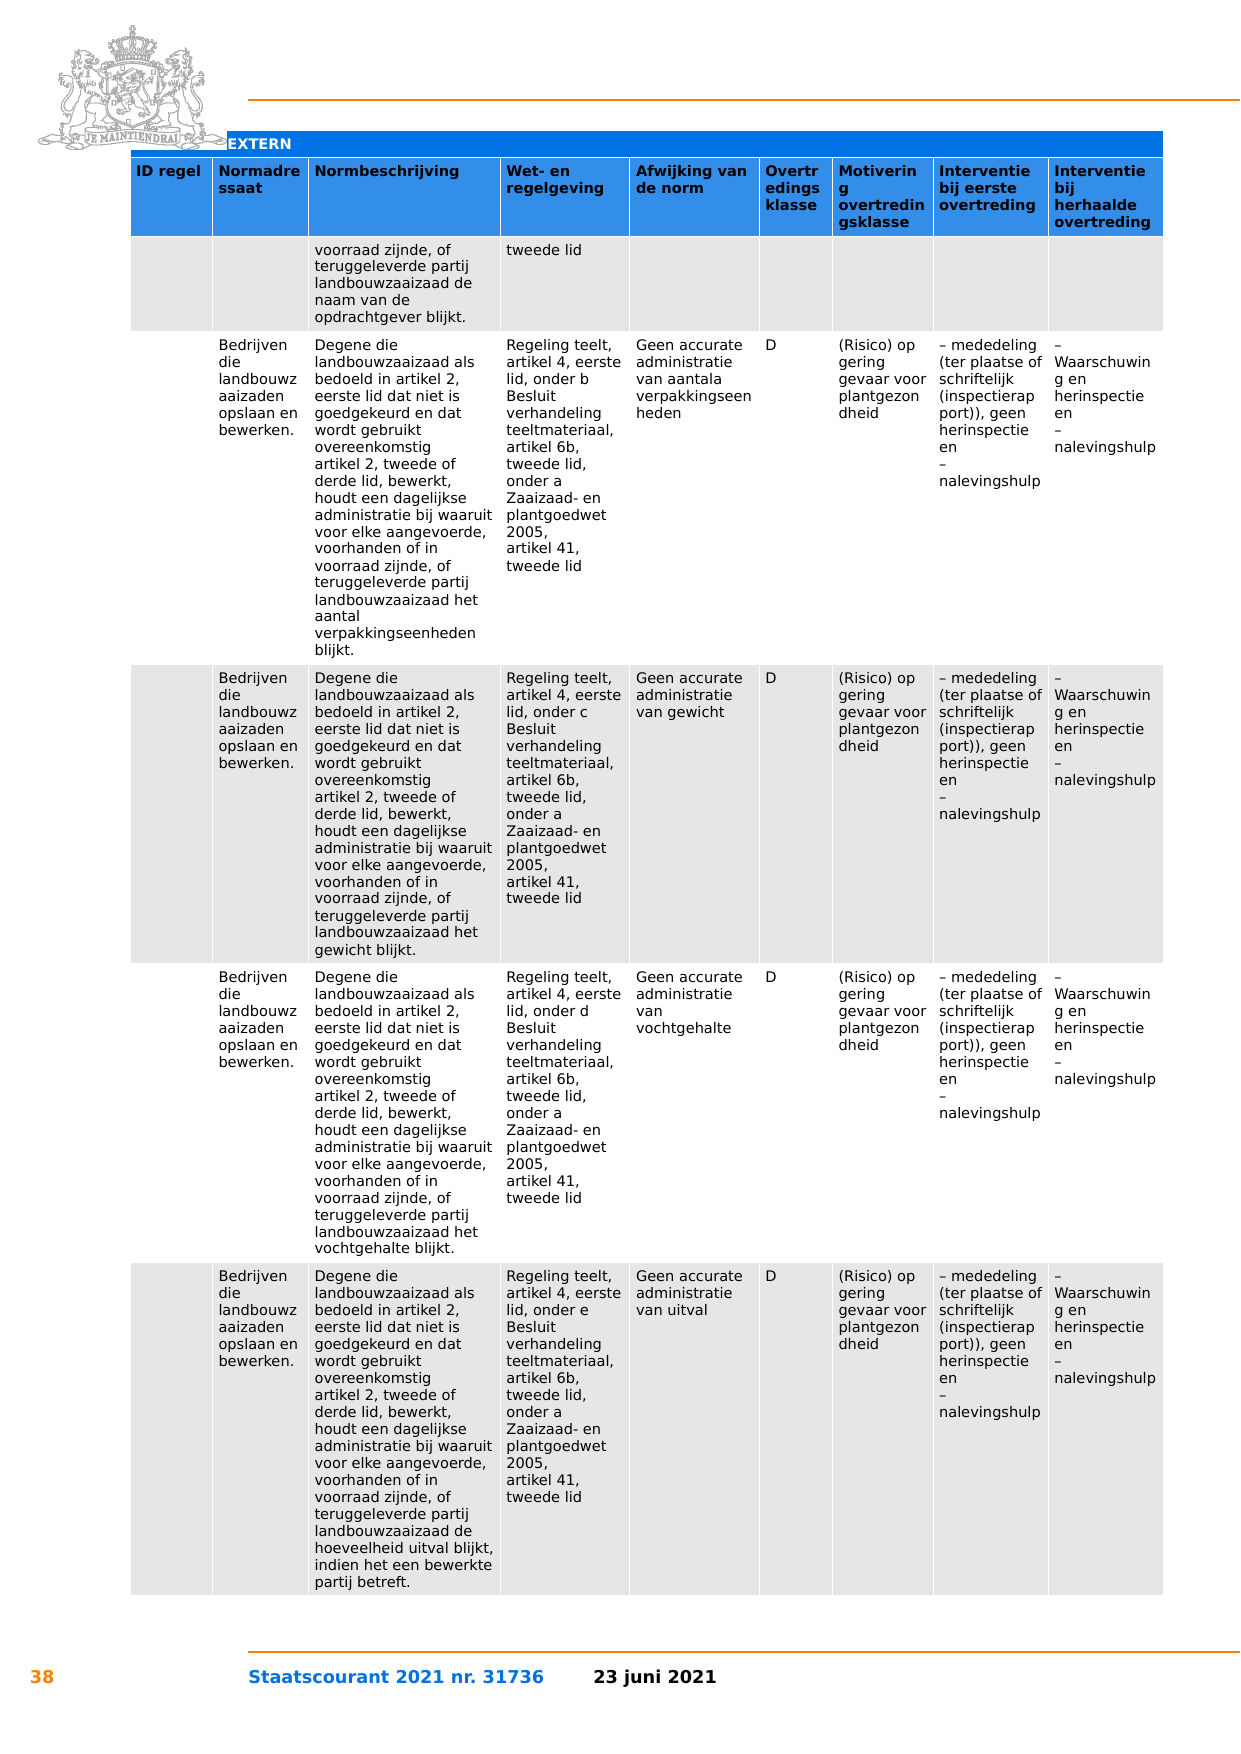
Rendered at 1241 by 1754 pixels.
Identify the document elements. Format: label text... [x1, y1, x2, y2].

table_cell D [760, 964, 832, 1262]
table_cell – Waarschuwing en herinspectie en – nalevingshulp [1049, 665, 1163, 963]
table_cell voorraad zijnde, of teruggeleverde partij landbouwzaaizaad de naam van de opdrachtgever blijkt. [309, 237, 500, 331]
table_cell [131, 665, 212, 963]
table_cell [934, 237, 1048, 331]
table_cell Bedrijven die landbouwzaaizaden opslaan en bewerken. [213, 1263, 308, 1595]
table_cell – mededeling (ter plaatse of schriftelijk (inspectierapport)), geen herinspectie en – nalevingshulp [934, 665, 1048, 963]
table_cell [131, 1263, 212, 1595]
table_cell (Risico) op gering gevaar voor plantgezondheid [833, 964, 933, 1262]
table_cell – mededeling (ter plaatse of schriftelijk (inspectierapport)), geen herinspectie en – nalevingshulp [934, 964, 1048, 1262]
table_cell Motivering overtredingsklasse [833, 158, 933, 236]
table_cell Normbeschrijving [309, 158, 500, 236]
table_cell (Risico) op gering gevaar voor plantgezondheid [833, 665, 933, 963]
table_cell Regeling teelt, artikel 4, eerste lid, onder b Besluit verhandeling teeltmateriaal, artikel 6b, tweede lid, onder a Zaaizaad- en plantgoedwet 2005, artikel 41, tweede lid [501, 332, 629, 664]
table_cell Geen accurate administratie van uitval [630, 1263, 759, 1595]
table_cell [1049, 237, 1163, 331]
table_cell Normadressaat [213, 158, 308, 236]
table_cell Geen accurate administratie van vochtgehalte [630, 964, 759, 1262]
table_cell Interventie bij eerste overtreding [934, 158, 1048, 236]
table_cell Degene die landbouwzaaizaad als bedoeld in artikel 2, eerste lid dat niet is goedgekeurd en dat wordt gebruikt overeenkomstig artikel 2, tweede of derde lid, bewerkt, houdt een dagelijkse administratie bij waaruit voor elke aangevoerde, voorhanden of in voorraad zijnde, of teruggeleverde partij landbouwzaaizaad het gewicht blijkt. [309, 665, 500, 963]
table_cell Overtredingsklasse [760, 158, 832, 236]
picture [38, 25, 227, 150]
table_cell Degene die landbouwzaaizaad als bedoeld in artikel 2, eerste lid dat niet is goedgekeurd en dat wordt gebruikt overeenkomstig artikel 2, tweede of derde lid, bewerkt, houdt een dagelijkse administratie bij waaruit voor elke aangevoerde, voorhanden of in voorraad zijnde, of teruggeleverde partij landbouwzaaizaad het vochtgehalte blijkt. [309, 964, 500, 1262]
table_cell – mededeling (ter plaatse of schriftelijk (inspectierapport)), geen herinspectie en – nalevingshulp [934, 332, 1048, 664]
table_cell [213, 237, 308, 331]
table_cell Degene die landbouwzaaizaad als bedoeld in artikel 2, eerste lid dat niet is goedgekeurd en dat wordt gebruikt overeenkomstig artikel 2, tweede of derde lid, bewerkt, houdt een dagelijkse administratie bij waaruit voor elke aangevoerde, voorhanden of in voorraad zijnde, of teruggeleverde partij landbouwzaaizaad het aantal verpakkingseenheden blijkt. [309, 332, 500, 664]
table_cell [131, 237, 212, 331]
table_cell D [760, 665, 832, 963]
table_cell Regeling teelt, artikel 4, eerste lid, onder c Besluit verhandeling teeltmateriaal, artikel 6b, tweede lid, onder a Zaaizaad- en plantgoedwet 2005, artikel 41, tweede lid [501, 665, 629, 963]
table_cell – Waarschuwing en herinspectie en – nalevingshulp [1049, 332, 1163, 664]
table_cell (Risico) op gering gevaar voor plantgezondheid [833, 1263, 933, 1595]
table_cell Degene die landbouwzaaizaad als bedoeld in artikel 2, eerste lid dat niet is goedgekeurd en dat wordt gebruikt overeenkomstig artikel 2, tweede of derde lid, bewerkt, houdt een dagelijkse administratie bij waaruit voor elke aangevoerde, voorhanden of in voorraad zijnde, of teruggeleverde partij landbouwzaaizaad de hoeveelheid uitval blijkt, indien het een bewerkte partij betreft. [309, 1263, 500, 1595]
table_cell Bedrijven die landbouwzaaizaden opslaan en bewerken. [213, 665, 308, 963]
table_cell – mededeling (ter plaatse of schriftelijk (inspectierapport)), geen herinspectie en – nalevingshulp [934, 1263, 1048, 1595]
table_cell Bedrijven die landbouwzaaizaden opslaan en bewerken. [213, 964, 308, 1262]
table_cell [760, 237, 832, 331]
table_cell tweede lid [501, 237, 629, 331]
table_cell [131, 332, 212, 664]
table_cell [630, 237, 759, 331]
table_cell Bedrijven die landbouwzaaizaden opslaan en bewerken. [213, 332, 308, 664]
table_cell D [760, 1263, 832, 1595]
table_cell Regeling teelt, artikel 4, eerste lid, onder d Besluit verhandeling teeltmateriaal, artikel 6b, tweede lid, onder a Zaaizaad- en plantgoedwet 2005, artikel 41, tweede lid [501, 964, 629, 1262]
table_cell D [760, 332, 832, 664]
table_header EXTERN [131, 131, 1163, 157]
table_cell [833, 237, 933, 331]
table_cell Afwijking van de norm [630, 158, 759, 236]
table_cell Wet- en regelgeving [501, 158, 629, 236]
table_cell ID regel [131, 158, 212, 236]
table_cell [131, 964, 212, 1262]
table_cell Geen accurate administratie van gewicht [630, 665, 759, 963]
table_cell Geen accurate administratie van aantala verpakkingseenheden [630, 332, 759, 664]
table_cell – Waarschuwing en herinspectie en – nalevingshulp [1049, 1263, 1163, 1595]
table_cell Regeling teelt, artikel 4, eerste lid, onder e Besluit verhandeling teeltmateriaal, artikel 6b, tweede lid, onder a Zaaizaad- en plantgoedwet 2005, artikel 41, tweede lid [501, 1263, 629, 1595]
table_cell (Risico) op gering gevaar voor plantgezondheid [833, 332, 933, 664]
table_cell – Waarschuwing en herinspectie en – nalevingshulp [1049, 964, 1163, 1262]
table_cell Interventie bij herhaalde overtreding [1049, 158, 1163, 236]
